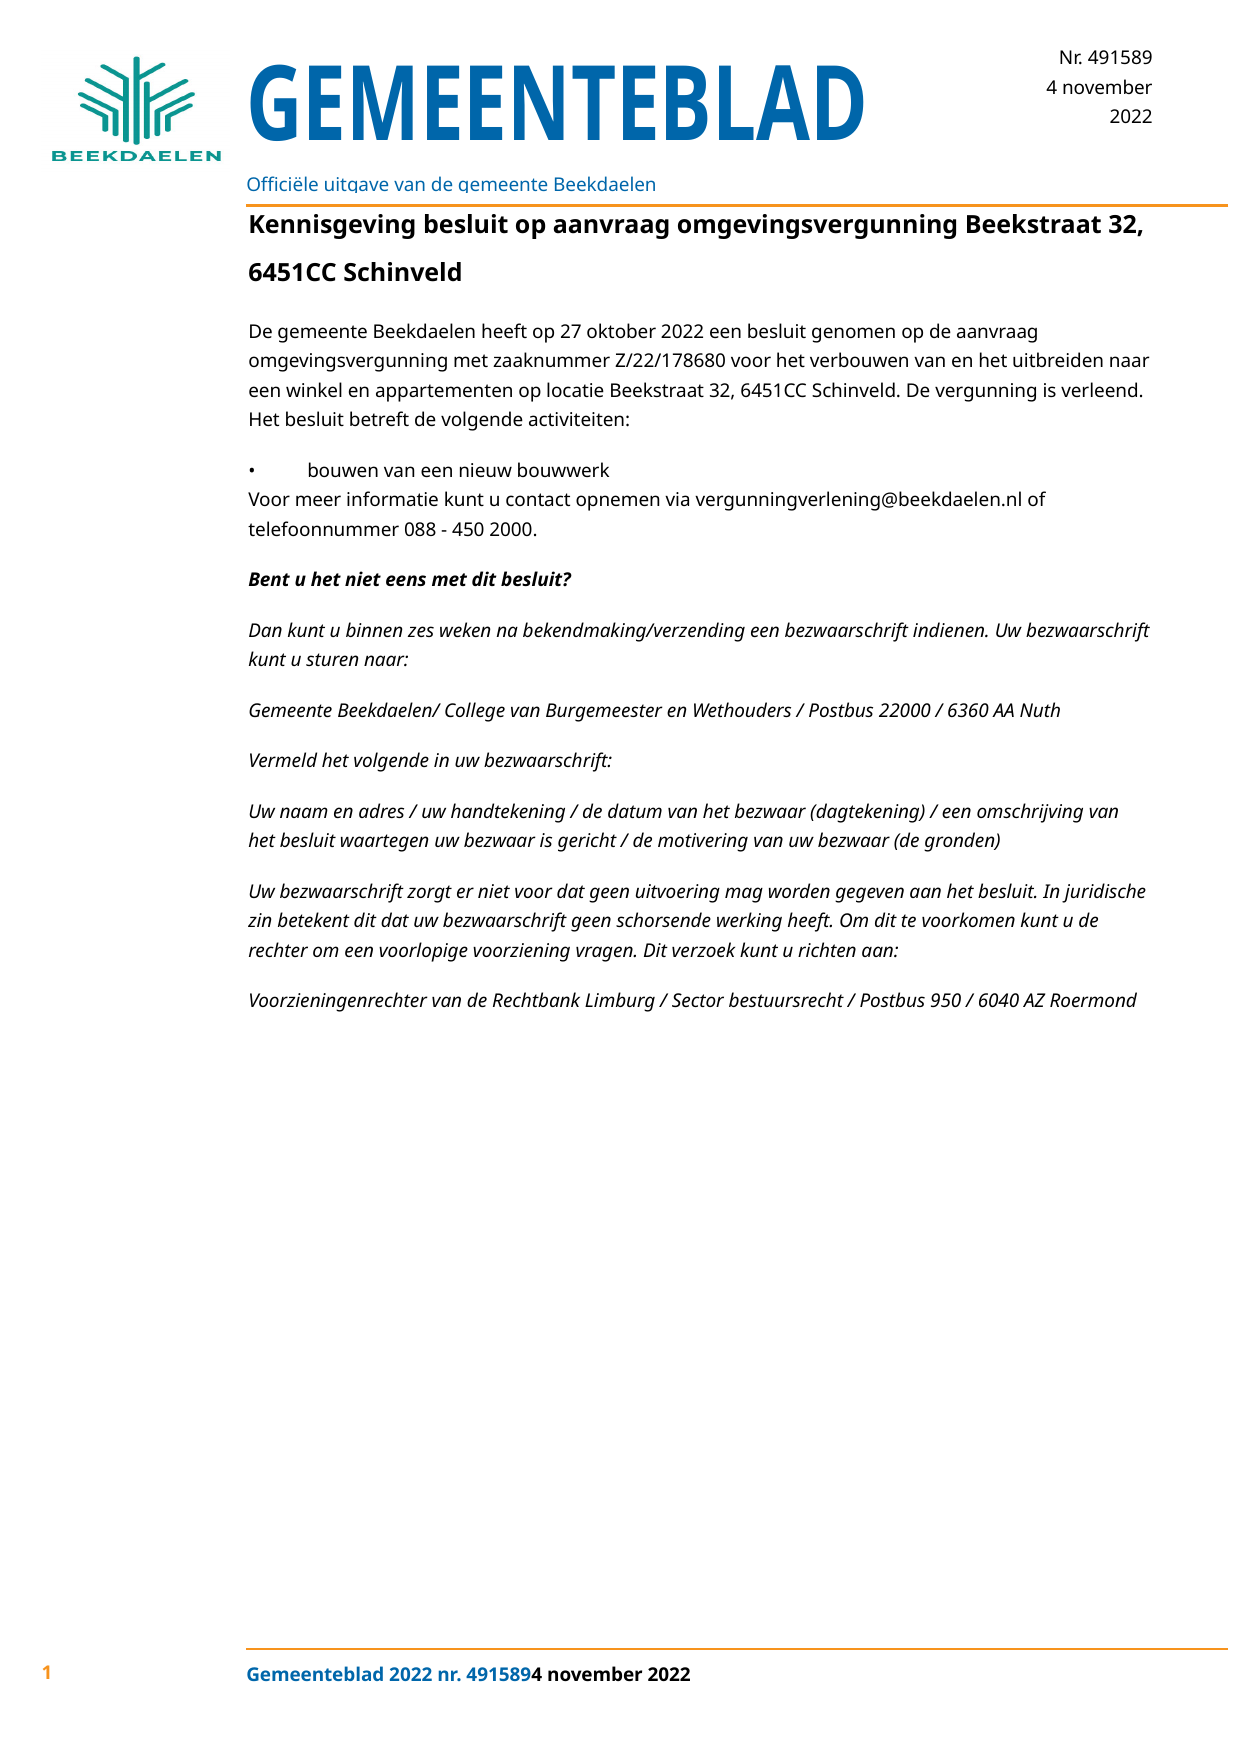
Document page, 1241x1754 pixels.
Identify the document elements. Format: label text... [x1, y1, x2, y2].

text De gemeente Beekdaelen heeft op 27 oktober 2022 een besluit genomen op de aanvraag omgevingsvergunning met zaaknummer Z/22/178680 voor het verbouwen van en het uitbreiden naar een winkel en appartementen op locatie Beekstraat 32, 6451CC Schinveld. De vergunning is verleend. Het besluit betreft de volgende activiteiten: [248, 318, 1152, 432]
text Voor meer informatie kunt u contact opnemen via vergunningverlening@beekdaelen.nl of telefoonnummer 088 - 450 2000. [248, 487, 1152, 542]
list bouwen van een nieuw bouwwerk [248, 457, 1152, 483]
text Gemeente Beekdaelen/ College van Burgemeester en Wethouders / Postbus 22000 / 6360 AA Nuth [248, 697, 1152, 723]
text Vermeld het volgende in uw bezwaarschrift: [248, 747, 1152, 773]
text Voorzieningenrechter van de Rechtbank Limburg / Sector bestuursrecht / Postbus 950 / 6040 AZ Roermond [248, 987, 1152, 1013]
text Bent u het niet eens met dit besluit? [248, 567, 1152, 592]
text Uw bezwaarschrift zorgt er niet voor dat geen uitvoering mag worden gegeven aan het besluit. In juridische zin betekent dit dat uw bezwaarschrift geen schorsende werking heeft. Om dit te voorkomen kunt u de rechter om een voorlopige voorziening vragen. Dit verzoek kunt u richten aan: [248, 878, 1152, 963]
picture [41, 47, 231, 172]
text Dan kunt u binnen zes weken na bekendmaking/verzending een bezwaarschrift indienen. Uw bezwaarschrift kunt u sturen naar: [248, 617, 1152, 672]
text Uw naam en adres / uw handtekening / de datum van het bezwaar (dagtekening) / een omschrijving van het besluit waartegen uw bezwaar is gericht / de motivering van uw bezwaar (de gronden) [248, 798, 1152, 853]
text Kennisgeving besluit op aanvraag omgevingsvergunning Beekstraat 32, 6451CC Schinveld [248, 207, 1152, 288]
